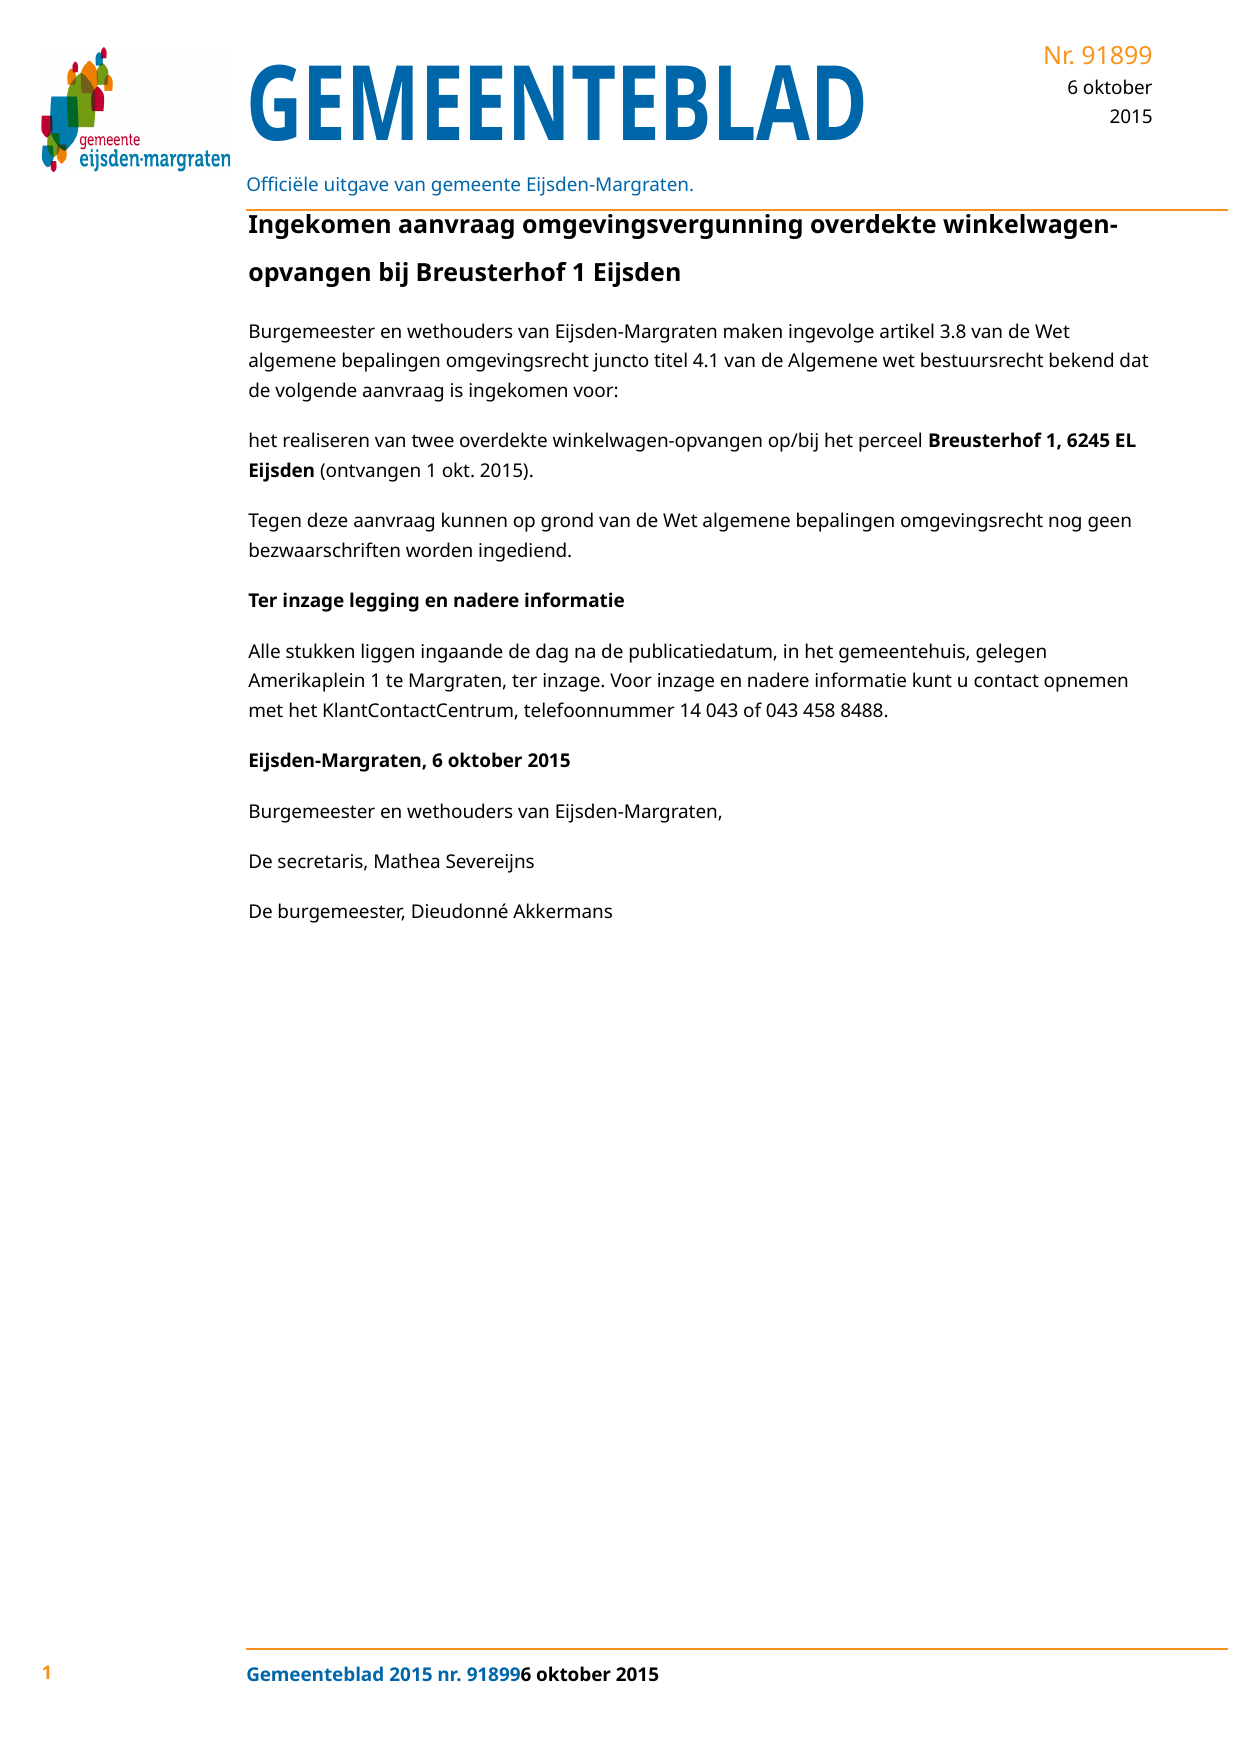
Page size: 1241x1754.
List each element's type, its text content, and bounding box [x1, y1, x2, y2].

text Ter inzage legging en nadere informatie [248, 587, 1152, 613]
text Ingekomen aanvraag omgevingsvergunning overdekte winkelwagen-opvangen bij Breusterhof 1 Eijsden [248, 211, 1152, 288]
text het realiseren van twee overdekte winkelwagen-opvangen op/bij het perceel Breusterhof 1, 6245 EL Eijsden (ontvangen 1 okt. 2015). [248, 427, 1152, 483]
text Burgemeester en wethouders van Eijsden-Margraten maken ingevolge artikel 3.8 van de Wet algemene bepalingen omgevingsrecht juncto titel 4.1 van de Algemene wet bestuursrecht bekend dat de volgende aanvraag is ingekomen voor: [248, 318, 1152, 403]
text Alle stukken liggen ingaande de dag na de publicatiedatum, in het gemeentehuis, gelegen Amerikaplein 1 te Margraten, ter inzage. Voor inzage en nadere informatie kunt u contact opnemen met het KlantContactCentrum, telefoonnummer 14 043 of 043 458 8488. [248, 638, 1152, 723]
text De secretaris, Mathea Severeijns [248, 848, 1152, 874]
text De burgemeester, Dieudonné Akkermans [248, 899, 1152, 924]
picture [41, 47, 231, 172]
text Eijsden-Margraten, 6 oktober 2015 [248, 747, 1152, 773]
text Tegen deze aanvraag kunnen op grond van de Wet algemene bepalingen omgevingsrecht nog geen bezwaarschriften worden ingediend. [248, 507, 1152, 563]
text Burgemeester en wethouders van Eijsden-Margraten, [248, 798, 1152, 824]
